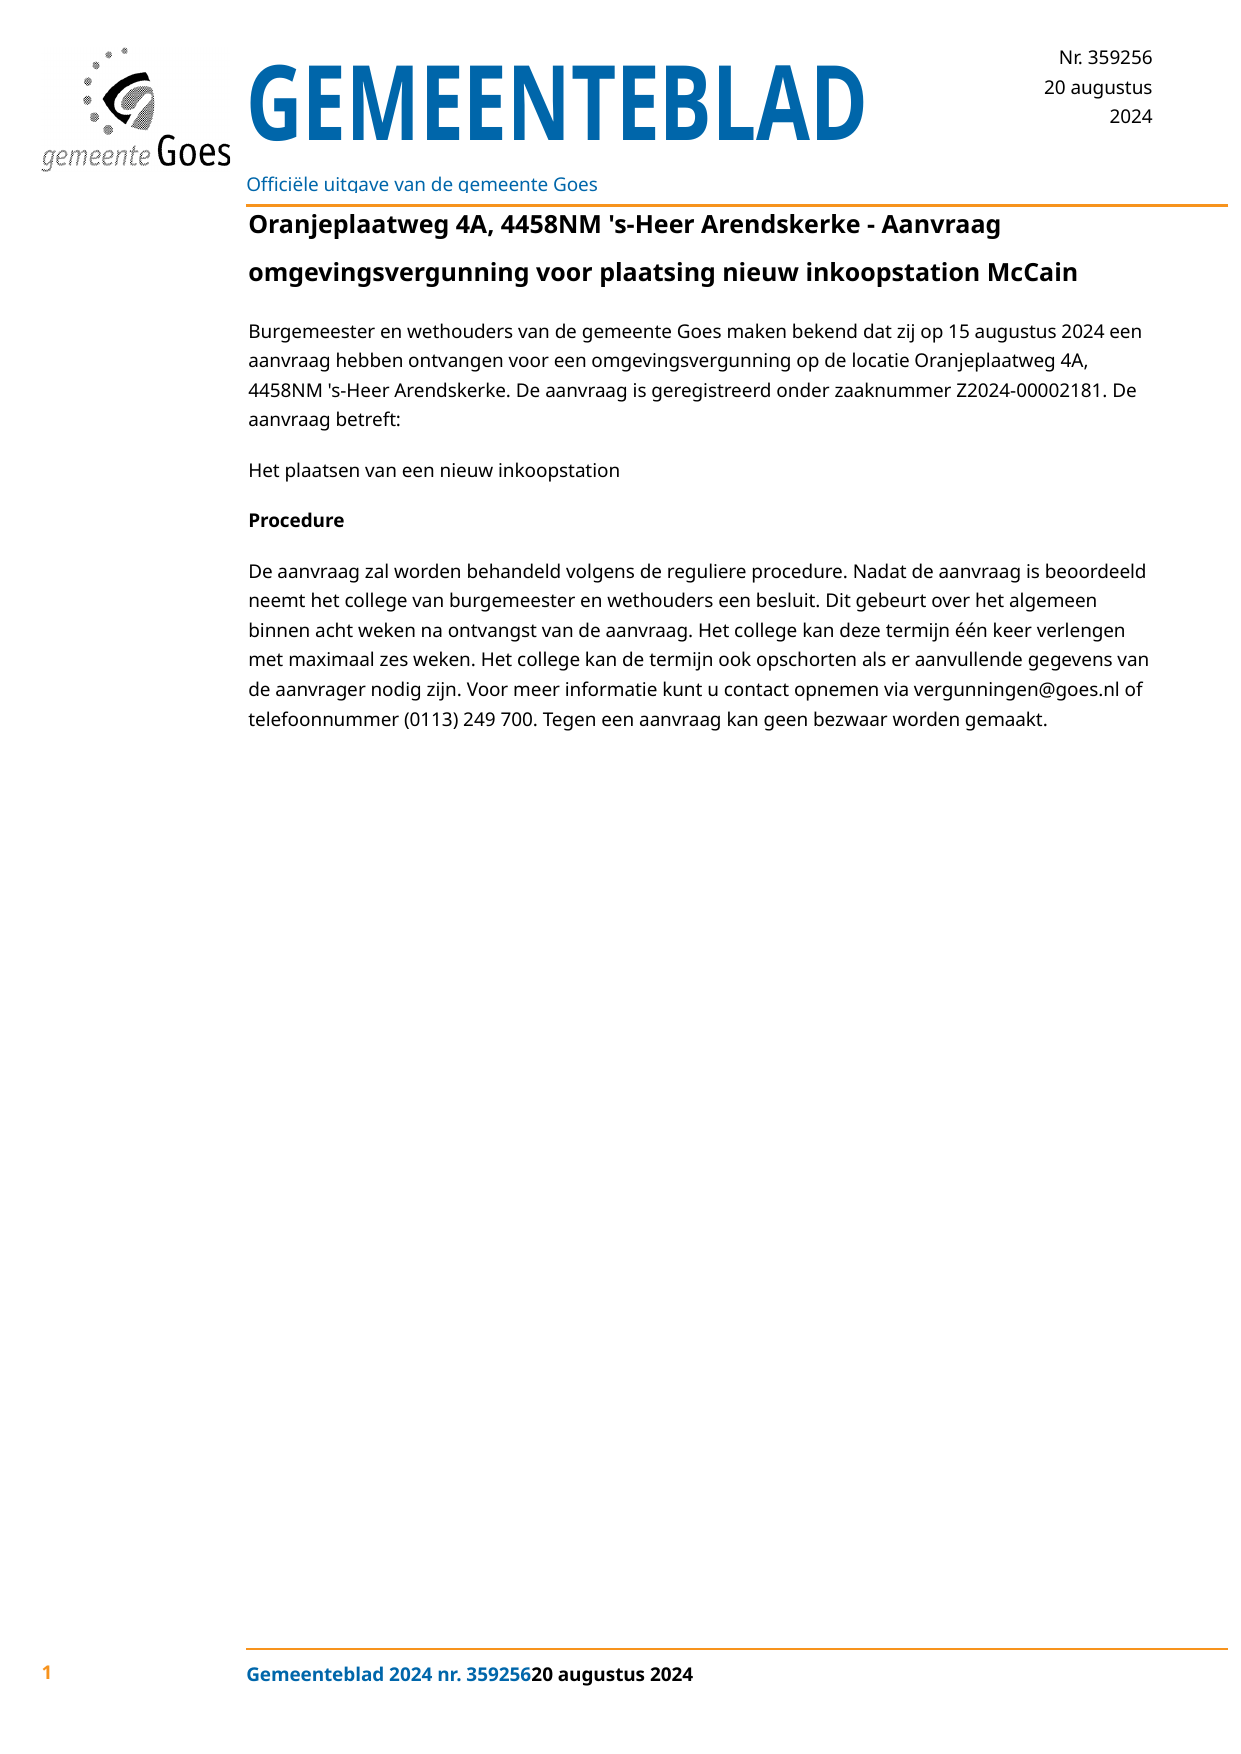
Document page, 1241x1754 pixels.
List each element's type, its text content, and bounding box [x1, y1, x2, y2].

picture [41, 47, 231, 172]
text Burgemeester en wethouders van de gemeente Goes maken bekend dat zij op 15 augustus 2024 een aanvraag hebben ontvangen voor een omgevingsvergunning op de locatie Oranjeplaatweg 4A, 4458NM 's-Heer Arendskerke. De aanvraag is geregistreerd onder zaaknummer Z2024-00002181. De aanvraag betreft: [248, 318, 1152, 432]
text Procedure [248, 507, 1152, 533]
text De aanvraag zal worden behandeld volgens de reguliere procedure. Nadat de aanvraag is beoordeeld neemt het college van burgemeester en wethouders een besluit. Dit gebeurt over het algemeen binnen acht weken na ontvangst van de aanvraag. Het college kan deze termijn één keer verlengen met maximaal zes weken. Het college kan de termijn ook opschorten als er aanvullende gegevens van de aanvrager nodig zijn. Voor meer informatie kunt u contact opnemen via vergunningen@goes.nl of telefoonnummer (0113) 249 700. Tegen een aanvraag kan geen bezwaar worden gemaakt. [248, 558, 1152, 732]
text Oranjeplaatweg 4A, 4458NM 's-Heer Arendskerke - Aanvraag omgevingsvergunning voor plaatsing nieuw inkoopstation McCain [248, 207, 1152, 288]
text Het plaatsen van een nieuw inkoopstation [248, 457, 1152, 483]
